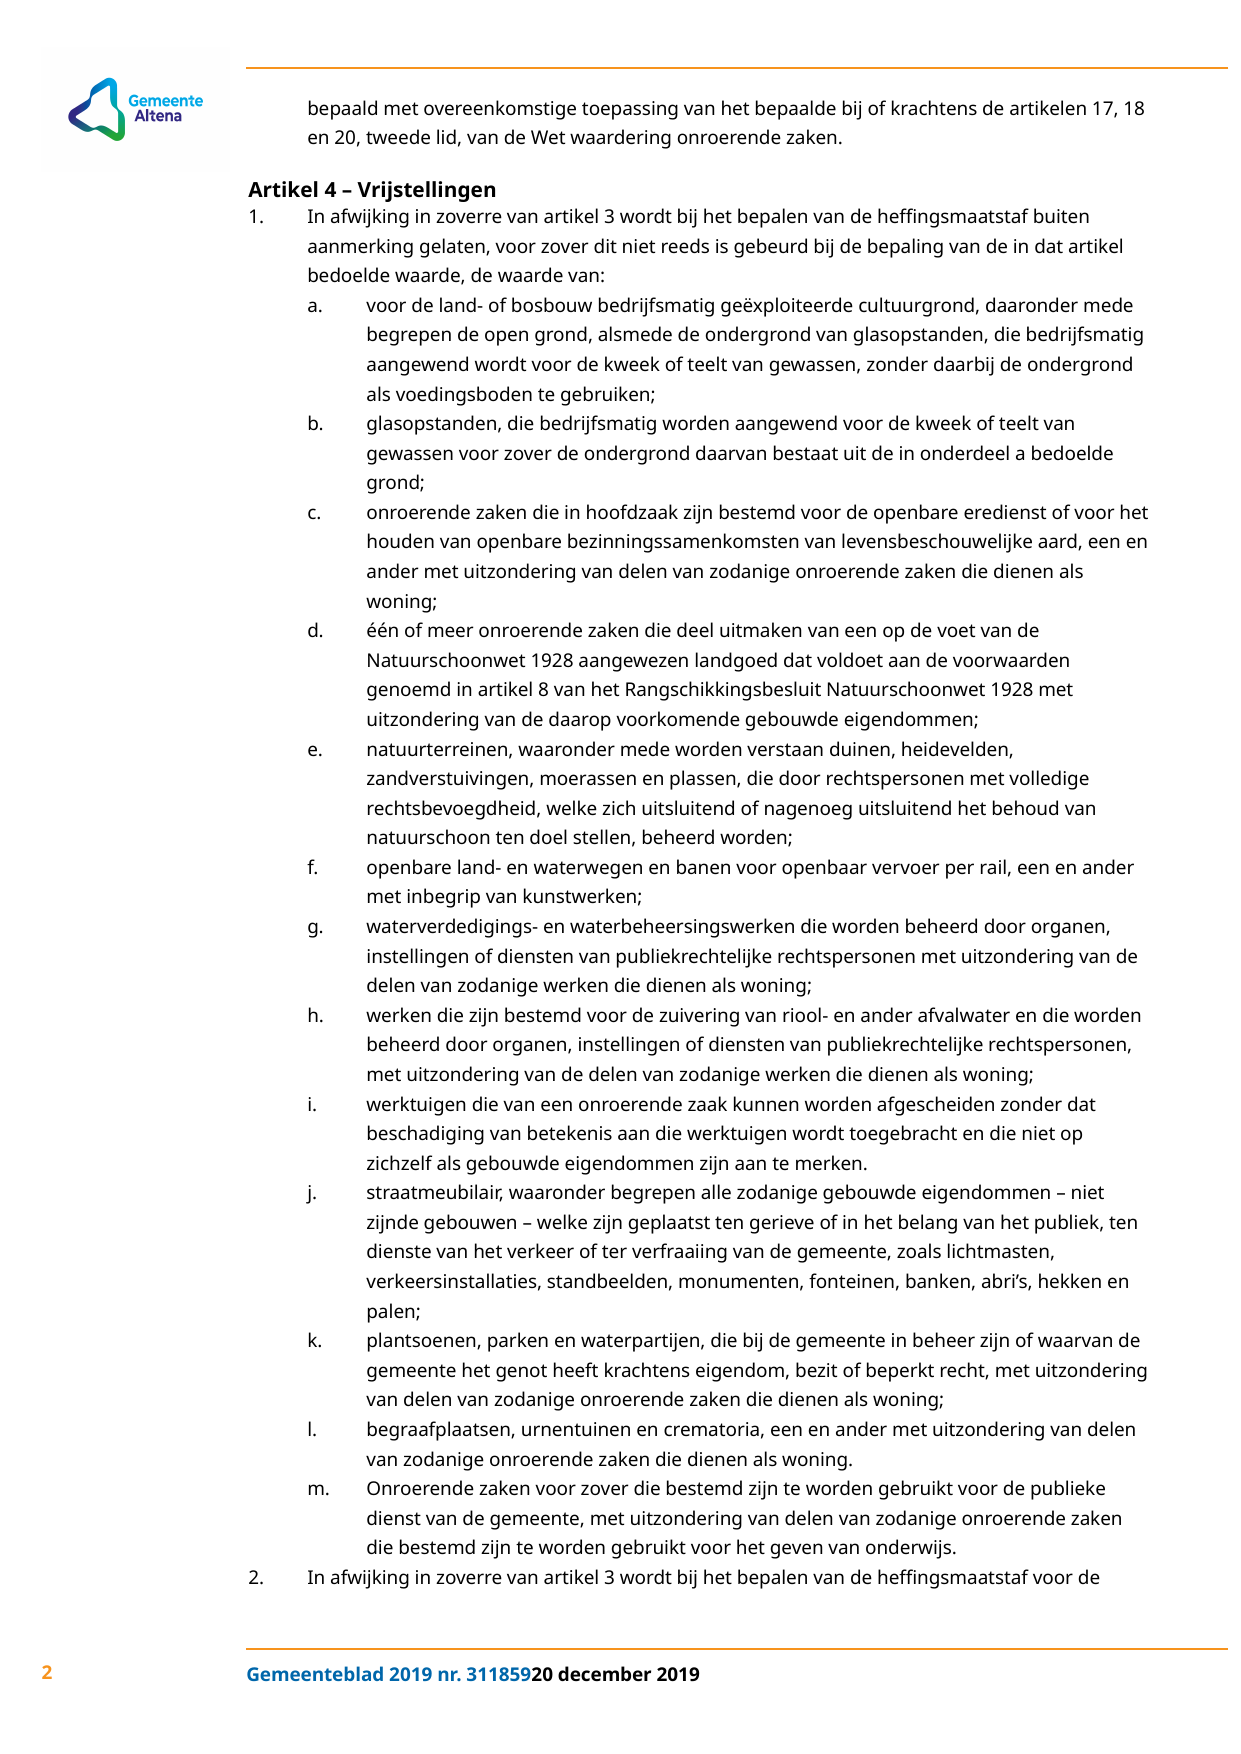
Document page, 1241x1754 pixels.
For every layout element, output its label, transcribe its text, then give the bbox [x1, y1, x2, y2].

list glasopstanden, die bedrijfsmatig worden aangewend voor de kweek of teelt van gewassen voor zover de ondergrond daarvan bestaat uit de in onderdeel a bedoelde grond; [307, 410, 1152, 495]
list Onroerende zaken voor zover die bestemd zijn te worden gebruikt voor de publieke dienst van de gemeente, met uitzondering van delen van zodanige onroerende zaken die bestemd zijn te worden gebruikt voor het geven van onderwijs. [307, 1475, 1152, 1560]
list In afwijking in zoverre van artikel 3 wordt bij het bepalen van de heffingsmaatstaf buiten aanmerking gelaten, voor zover dit niet reeds is gebeurd bij de bepaling van de in dat artikel bedoelde waarde, de waarde van: [248, 203, 1152, 288]
list waterverdedigings- en waterbeheersingswerken die worden beheerd door organen, instellingen of diensten van publiekrechtelijke rechtspersonen met uitzondering van de delen van zodanige werken die dienen als woning; [307, 913, 1152, 998]
list openbare land- en waterwegen en banen voor openbaar vervoer per rail, een en ander met inbegrip van kunstwerken; [307, 854, 1152, 909]
list bepaald met overeenkomstige toepassing van het bepaalde bij of krachtens de artikelen 17, 18 en 20, tweede lid, van de Wet waardering onroerende zaken. [248, 95, 1152, 150]
picture [41, 47, 231, 172]
list één of meer onroerende zaken die deel uitmaken van een op de voet van de Natuurschoonwet 1928 aangewezen landgoed dat voldoet aan de voorwaarden genoemd in artikel 8 van het Rangschikkingsbesluit Natuurschoonwet 1928 met uitzondering van de daarop voorkomende gebouwde eigendommen; [307, 617, 1152, 732]
list werken die zijn bestemd voor de zuivering van riool- en ander afvalwater en die worden beheerd door organen, instellingen of diensten van publiekrechtelijke rechtspersonen, met uitzondering van de delen van zodanige werken die dienen als woning; [307, 1002, 1152, 1087]
list In afwijking in zoverre van artikel 3 wordt bij het bepalen van de heffingsmaatstaf voor de [248, 1564, 1152, 1590]
list natuurterreinen, waaronder mede worden verstaan duinen, heidevelden, zandverstuivingen, moerassen en plassen, die door rechtspersonen met volledige rechtsbevoegdheid, welke zich uitsluitend of nagenoeg uitsluitend het behoud van natuurschoon ten doel stellen, beheerd worden; [307, 736, 1152, 850]
list plantsoenen, parken en waterpartijen, die bij de gemeente in beheer zijn of waarvan de gemeente het genot heeft krachtens eigendom, bezit of beperkt recht, met uitzondering van delen van zodanige onroerende zaken die dienen als woning; [307, 1327, 1152, 1412]
list straatmeubilair, waaronder begrepen alle zodanige gebouwde eigendommen – niet zijnde gebouwen – welke zijn geplaatst ten gerieve of in het belang van het publiek, ten dienste van het verkeer of ter verfraaiing van de gemeente, zoals lichtmasten, verkeersinstallaties, standbeelden, monumenten, fonteinen, banken, abri’s, hekken en palen; [307, 1179, 1152, 1323]
list begraafplaatsen, urnentuinen en crematoria, een en ander met uitzondering van delen van zodanige onroerende zaken die dienen als woning. [307, 1416, 1152, 1471]
list werktuigen die van een onroerende zaak kunnen worden afgescheiden zonder dat beschadiging van betekenis aan die werktuigen wordt toegebracht en die niet op zichzelf als gebouwde eigendommen zijn aan te merken. [307, 1091, 1152, 1176]
list onroerende zaken die in hoofdzaak zijn bestemd voor de openbare eredienst of voor het houden van openbare bezinningssamenkomsten van levensbeschouwelijke aard, een en ander met uitzondering van delen van zodanige onroerende zaken die dienen als woning; [307, 499, 1152, 613]
text Artikel 4 – Vrijstellingen [248, 175, 1152, 203]
list voor de land- of bosbouw bedrijfsmatig geëxploiteerde cultuurgrond, daaronder mede begrepen de open grond, alsmede de ondergrond van glasopstanden, die bedrijfsmatig aangewend wordt voor de kweek of teelt van gewassen, zonder daarbij de ondergrond als voedingsboden te gebruiken; [307, 292, 1152, 406]
